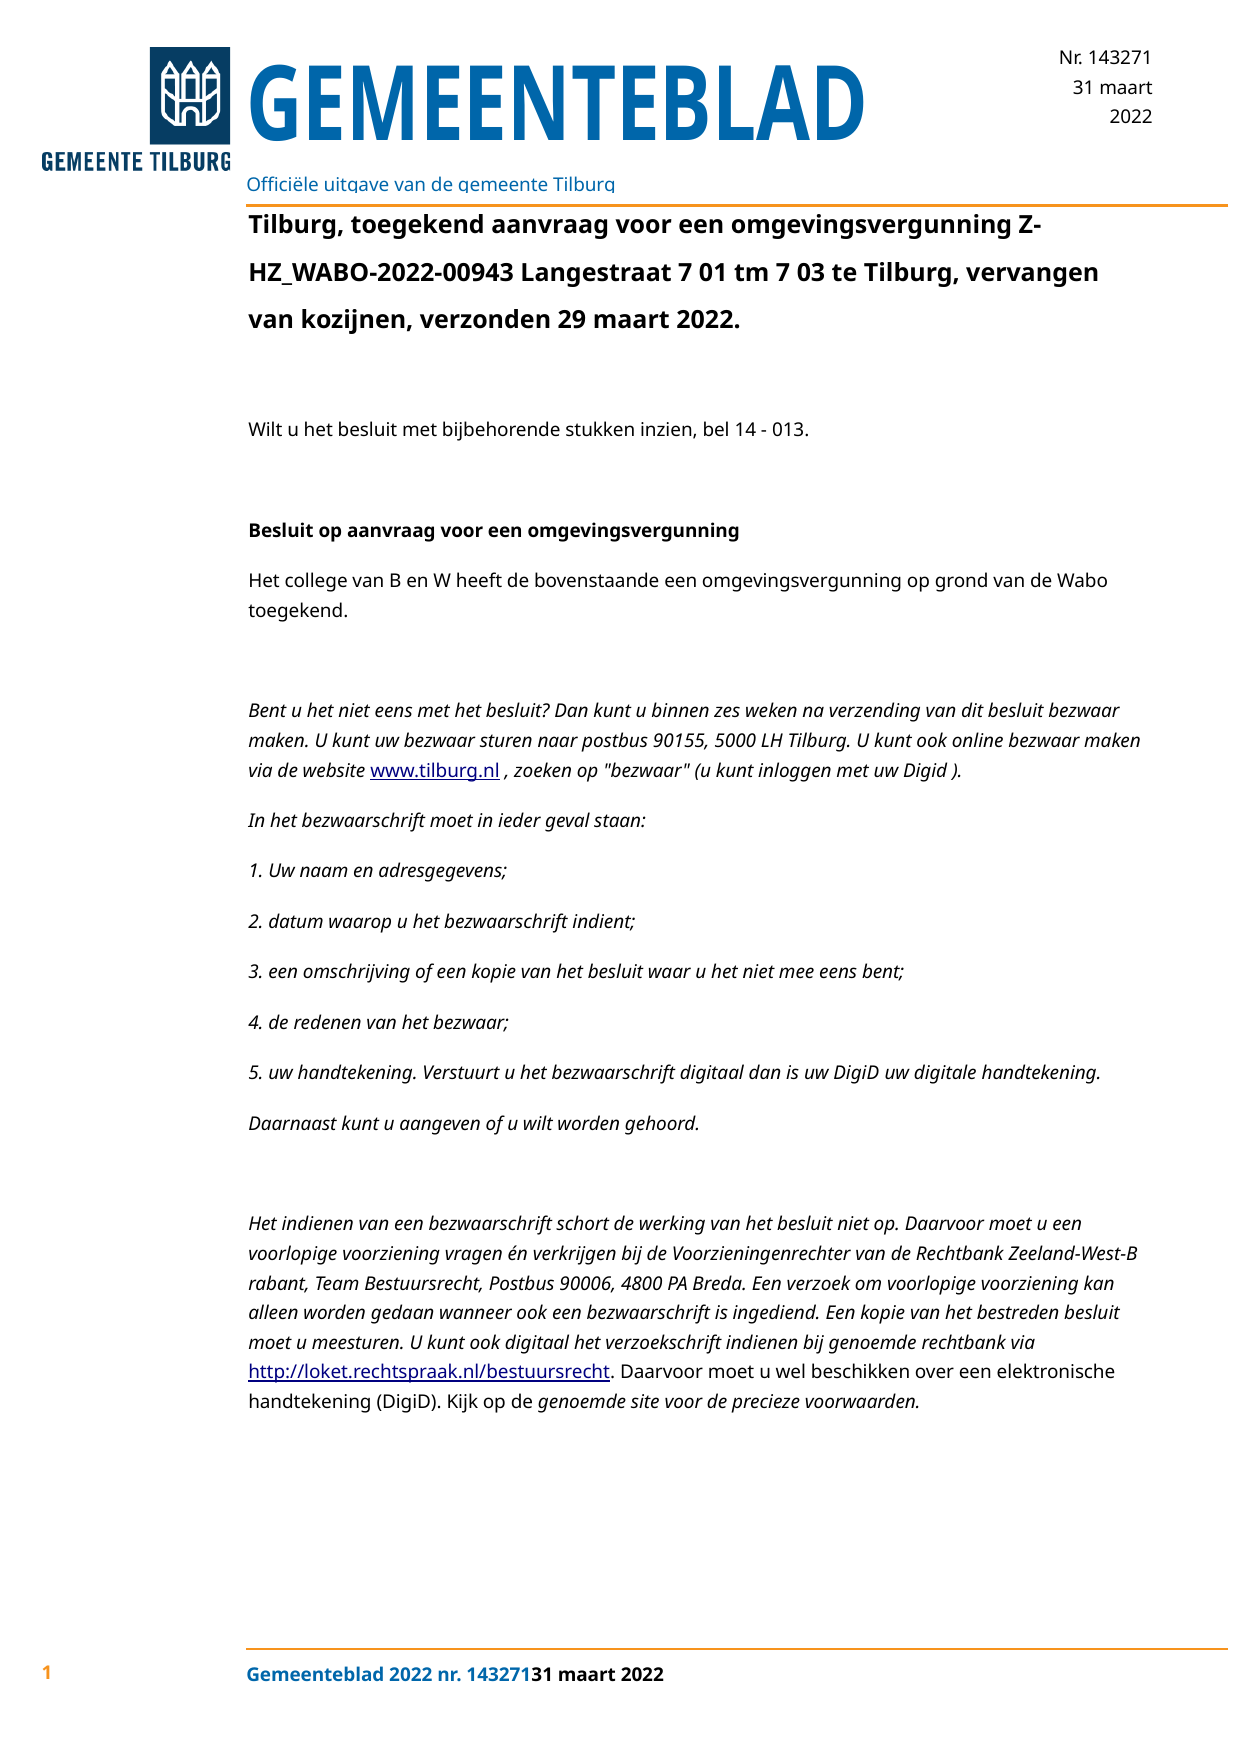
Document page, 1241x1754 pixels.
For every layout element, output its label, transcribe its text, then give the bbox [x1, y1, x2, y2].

text Tilburg, toegekend aanvraag voor een omgevingsvergunning Z-HZ_WABO-2022-00943 Langestraat 7 01 tm 7 03 te Tilburg, vervangen van kozijnen, verzonden 29 maart 2022. [248, 207, 1152, 336]
picture [41, 47, 231, 172]
text Besluit op aanvraag voor een omgevingsvergunning [248, 517, 1152, 542]
text 1. Uw naam en adresgegevens; [248, 858, 1152, 883]
text 5. uw handtekening. Verstuurt u het bezwaarschrift digitaal dan is uw DigiD uw digitale handtekening. [248, 1059, 1152, 1085]
text 2. datum waarop u het bezwaarschrift indient; [248, 908, 1152, 934]
text Het college van B en W heeft de bovenstaande een omgevingsvergunning op grond van de Wabo toegekend. [248, 567, 1152, 622]
text Bent u het niet eens met het besluit? Dan kunt u binnen zes weken na verzending van dit besluit bezwaar maken. U kunt uw bezwaar sturen naar postbus 90155, 5000 LH Tilburg. U kunt ook online bezwaar maken via de website www.tilburg.nl , zoeken op "bezwaar" (u kunt inloggen met uw Digid ). [248, 698, 1152, 782]
text 3. een omschrijving of een kopie van het besluit waar u het niet mee eens bent; [248, 958, 1152, 984]
text In het bezwaarschrift moet in ieder geval staan: [248, 807, 1152, 833]
text Het indienen van een bezwaarschrift schort de werking van het besluit niet op. Daarvoor moet u een voorlopige voorziening vragen én verkrijgen bij de Voorzieningenrechter van de Rechtbank Zeeland-West-B rabant, Team Bestuursrecht, Postbus 90006, 4800 PA Breda. Een verzoek om voorlopige voorziening kan alleen worden gedaan wanneer ook een bezwaarschrift is ingediend. Een kopie van het bestreden besluit moet u meesturen. U kunt ook digitaal het verzoekschrift indienen bij genoemde rechtbank via http://loket.rechtspraak.nl/bestuursrecht. Daarvoor moet u wel beschikken over een elektronische handtekening (DigiD). Kijk op de genoemde site voor de precieze voorwaarden. [248, 1211, 1152, 1414]
text Wilt u het besluit met bijbehorende stukken inzien, bel 14 - 013. [248, 416, 1152, 442]
text Daarnaast kunt u aangeven of u wilt worden gehoord. [248, 1110, 1152, 1135]
text 4. de redenen van het bezwaar; [248, 1009, 1152, 1034]
